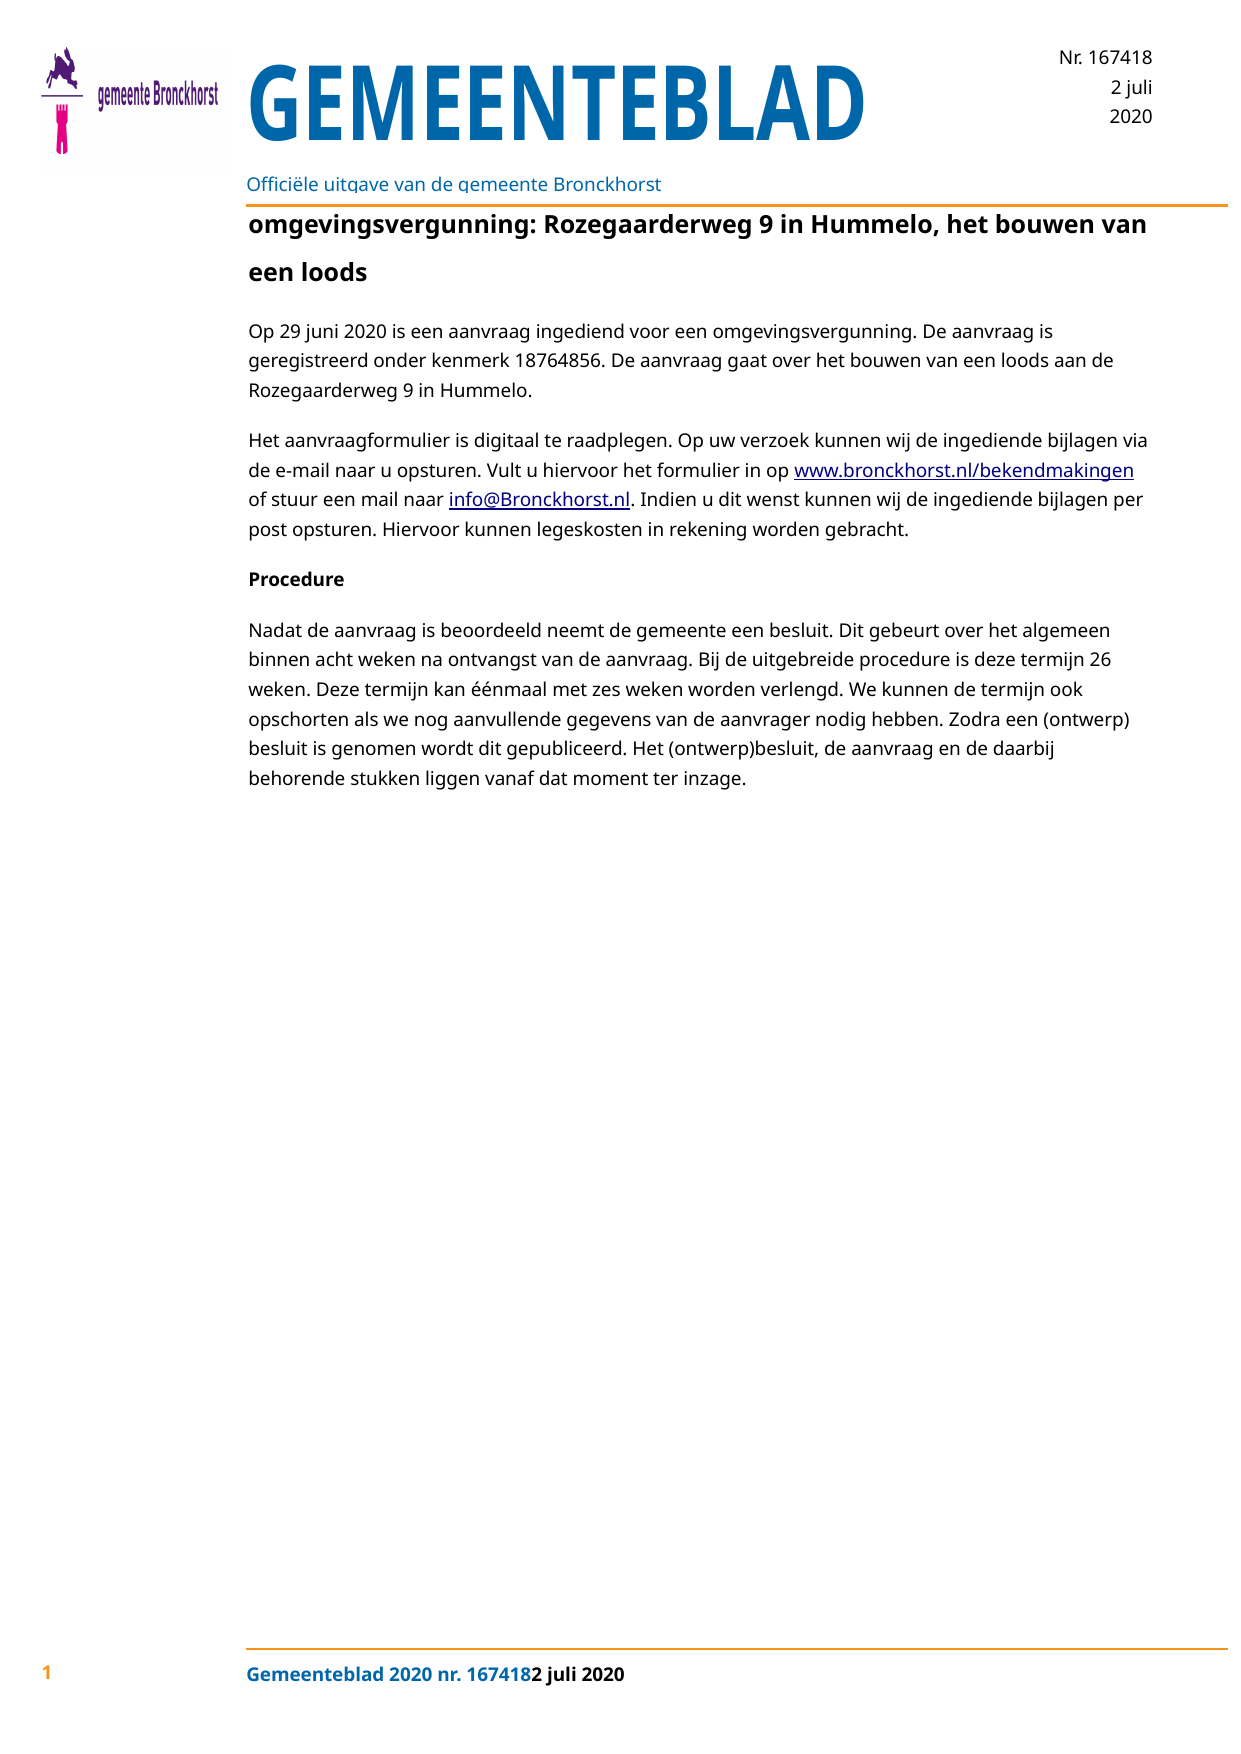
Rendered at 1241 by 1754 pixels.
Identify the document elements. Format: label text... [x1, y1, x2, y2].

text Op 29 juni 2020 is een aanvraag ingediend voor een omgevingsvergunning. De aanvraag is geregistreerd onder kenmerk 18764856. De aanvraag gaat over het bouwen van een loods aan de Rozegaarderweg 9 in Hummelo. [248, 318, 1152, 403]
text Nadat de aanvraag is beoordeeld neemt de gemeente een besluit. Dit gebeurt over het algemeen binnen acht weken na ontvangst van de aanvraag. Bij de uitgebreide procedure is deze termijn 26 weken. Deze termijn kan éénmaal met zes weken worden verlengd. We kunnen de termijn ook opschorten als we nog aanvullende gegevens van de aanvrager nodig hebben. Zodra een (ontwerp) besluit is genomen wordt dit gepubliceerd. Het (ontwerp)besluit, de aanvraag en de daarbij behorende stukken liggen vanaf dat moment ter inzage. [248, 617, 1152, 791]
picture [41, 47, 231, 172]
text Het aanvraagformulier is digitaal te raadplegen. Op uw verzoek kunnen wij de ingediende bijlagen via de e-mail naar u opsturen. Vult u hiervoor het formulier in op www.bronckhorst.nl/bekendmakingen of stuur een mail naar info@Bronckhorst.nl. Indien u dit wenst kunnen wij de ingediende bijlagen per post opsturen. Hiervoor kunnen legeskosten in rekening worden gebracht. [248, 427, 1152, 542]
text omgevingsvergunning: Rozegaarderweg 9 in Hummelo, het bouwen van een loods [248, 207, 1152, 288]
text Procedure [248, 567, 1152, 592]
